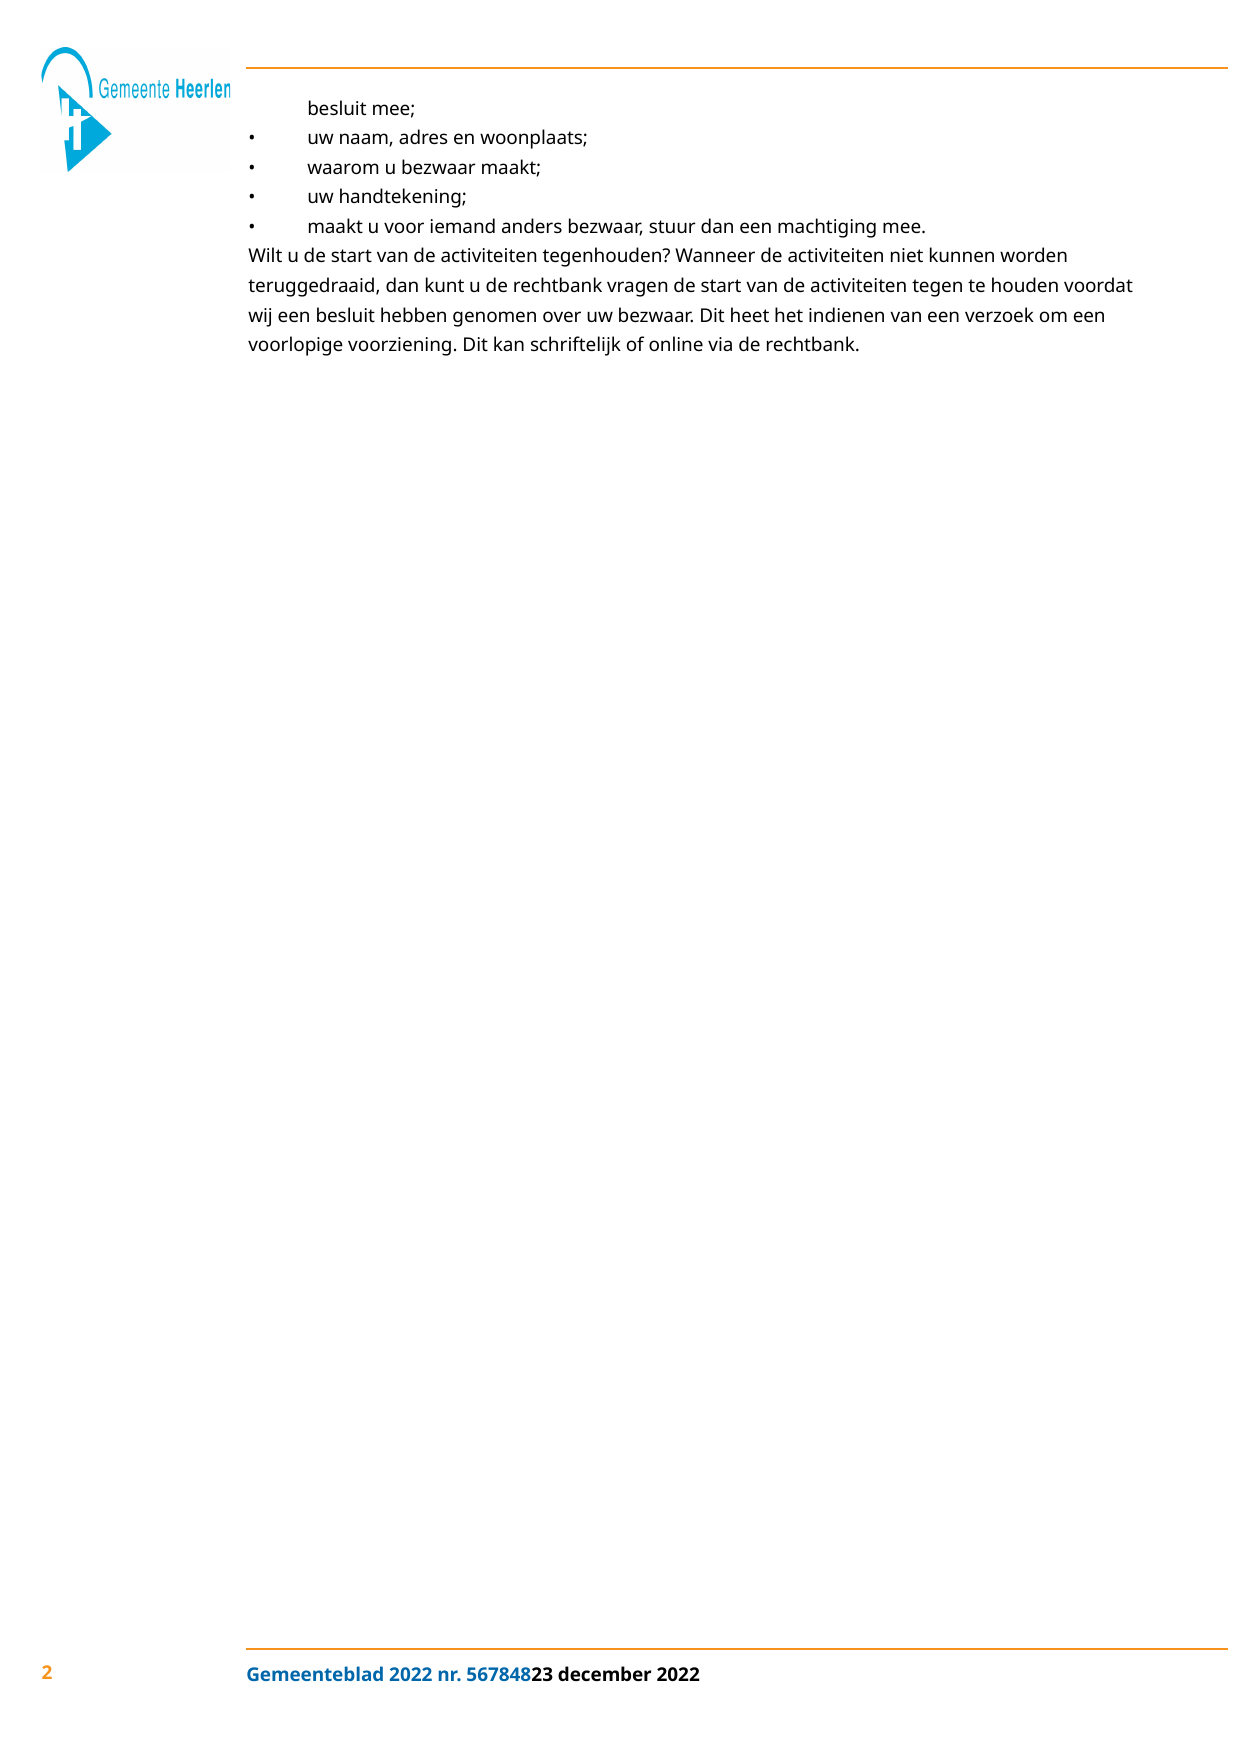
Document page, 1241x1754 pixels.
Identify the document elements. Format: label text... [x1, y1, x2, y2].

list besluit mee; [248, 95, 1152, 121]
picture [41, 47, 59, 70]
list maakt u voor iemand anders bezwaar, stuur dan een machtiging mee. [248, 213, 1152, 239]
picture [41, 47, 231, 172]
list uw handtekening; [248, 183, 1152, 209]
list uw naam, adres en woonplaats; [248, 124, 1152, 150]
list waarom u bezwaar maakt; [248, 154, 1152, 180]
text Wilt u de start van de activiteiten tegenhouden? Wanneer de activiteiten niet kunnen worden teruggedraaid, dan kunt u de rechtbank vragen de start van de activiteiten tegen te houden voordat wij een besluit hebben genomen over uw bezwaar. Dit heet het indienen van een verzoek om een voorlopige voorziening. Dit kan schriftelijk of online via de rechtbank. [248, 243, 1152, 357]
